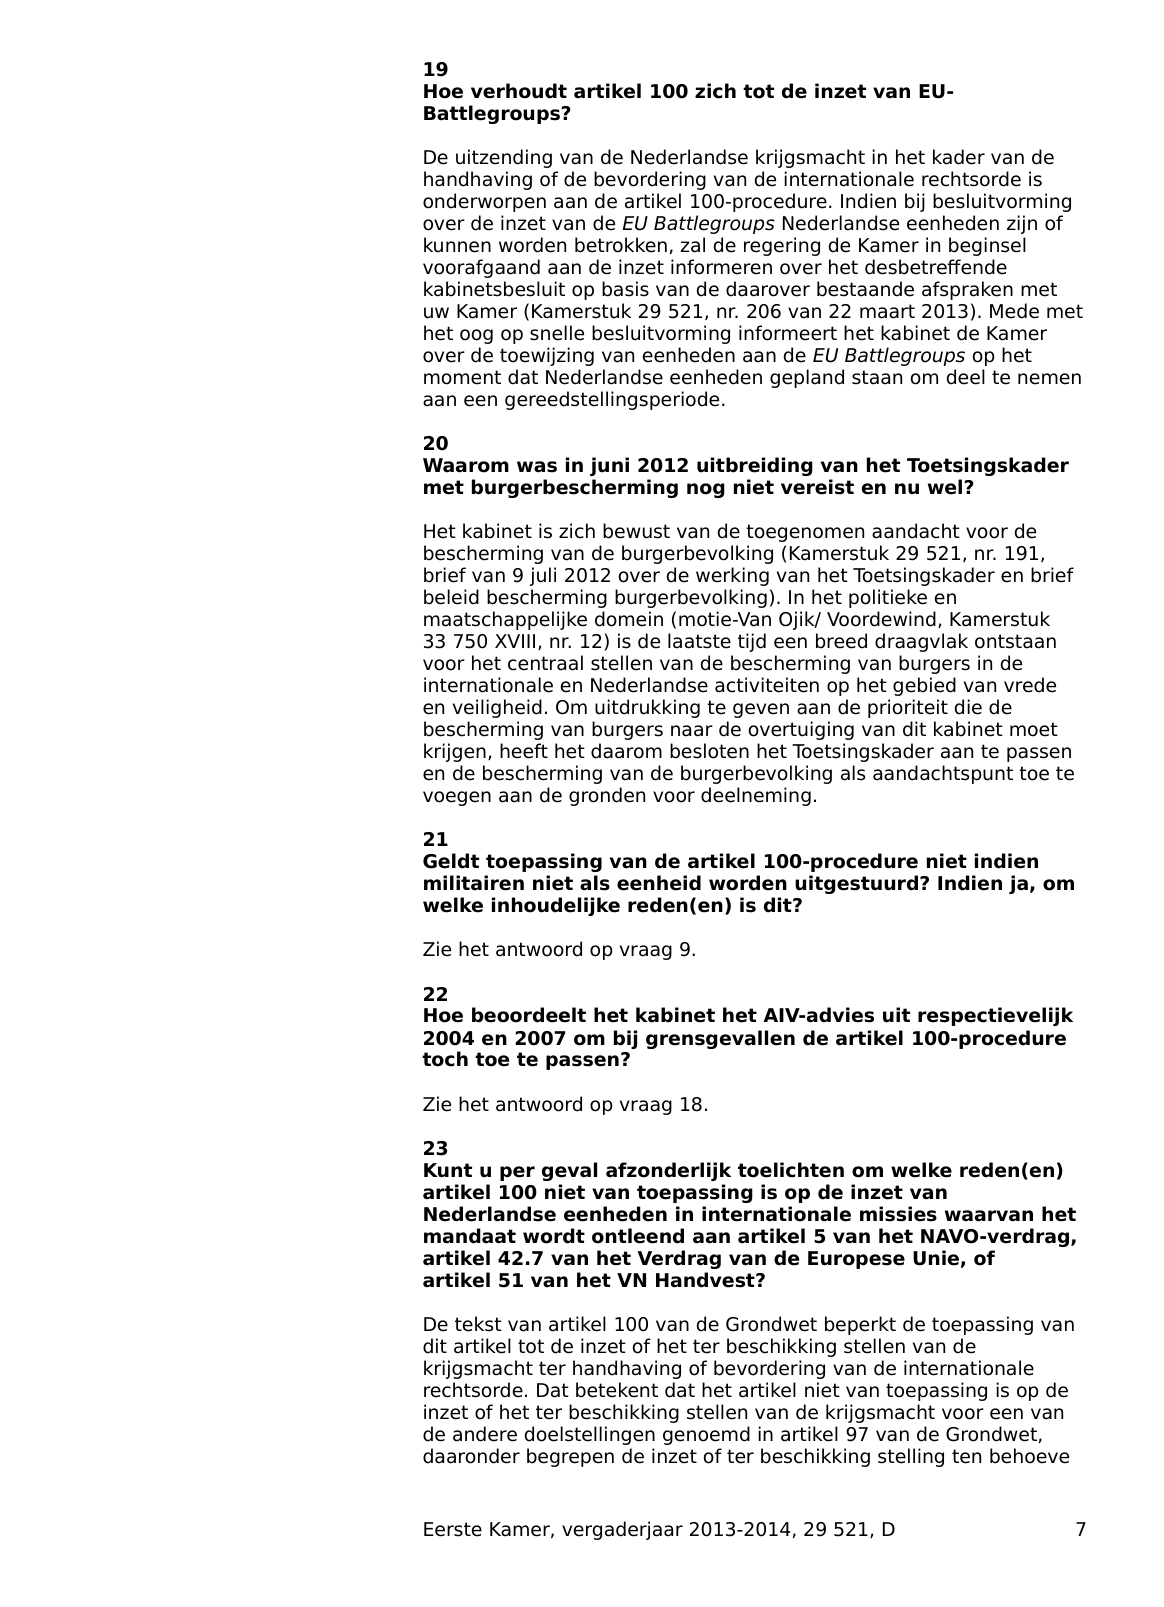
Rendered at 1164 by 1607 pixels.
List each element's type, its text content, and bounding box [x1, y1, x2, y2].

text 22 [422, 983, 1087, 1005]
text Kunt u per geval afzonderlijk toelichten om welke reden(en) artikel 100 niet van toepassing is op de inzet van Nederlandse eenheden in internationale missies waarvan het mandaat wordt ontleend aan artikel 5 van het NAVO-verdrag, artikel 42.7 van het Verdrag van de Europese Unie, of artikel 51 van het VN Handvest? [422, 1160, 1087, 1292]
text Het kabinet is zich bewust van de toegenomen aandacht voor de bescherming van de burgerbevolking (Kamerstuk 29 521, nr. 191, brief van 9 juli 2012 over de werking van het Toetsingskader en brief beleid bescherming burgerbevolking). In het politieke en maatschappelijke domein (motie-Van Ojik/ Voordewind, Kamerstuk 33 750 XVIII, nr. 12) is de laatste tijd een breed draagvlak ontstaan voor het centraal stellen van de bescherming van burgers in de internationale en Nederlandse activiteiten op het gebied van vrede en veiligheid. Om uitdrukking te geven aan de prioriteit die de bescherming van burgers naar de overtuiging van dit kabinet moet krijgen, heeft het daarom besloten het Toetsingskader aan te passen en de bescherming van de burgerbevolking als aandachtspunt toe te voegen aan de gronden voor deelneming. [422, 521, 1087, 807]
text Hoe verhoudt artikel 100 zich tot de inzet van EU-Battlegroups? [422, 81, 1087, 125]
text Hoe beoordeelt het kabinet het AIV-advies uit respectievelijk 2004 en 2007 om bij grensgevallen de artikel 100-procedure toch toe te passen? [422, 1005, 1087, 1071]
text De uitzending van de Nederlandse krijgsmacht in het kader van de handhaving of de bevordering van de internationale rechtsorde is onderworpen aan de artikel 100-procedure. Indien bij besluitvorming over de inzet van de EU Battlegroups Nederlandse eenheden zijn of kunnen worden betrokken, zal de regering de Kamer in beginsel voorafgaand aan de inzet informeren over het desbetreffende kabinetsbesluit op basis van de daarover bestaande afspraken met uw Kamer (Kamerstuk 29 521, nr. 206 van 22 maart 2013). Mede met het oog op snelle besluitvorming informeert het kabinet de Kamer over de toewijzing van eenheden aan de EU Battlegroups op het moment dat Nederlandse eenheden gepland staan om deel te nemen aan een gereedstellingsperiode. [422, 147, 1087, 411]
text 21 [422, 829, 1087, 851]
text 19 [422, 59, 1087, 81]
text Zie het antwoord op vraag 18. [422, 1093, 1087, 1116]
text De tekst van artikel 100 van de Grondwet beperkt de toepassing van dit artikel tot de inzet of het ter beschikking stellen van de krijgsmacht ter handhaving of bevordering van de internationale rechtsorde. Dat betekent dat het artikel niet van toepassing is op de inzet of het ter beschikking stellen van de krijgsmacht voor een van de andere doelstellingen genoemd in artikel 97 van de Grondwet, daaronder begrepen de inzet of ter beschikking stelling ten behoeve [422, 1314, 1087, 1468]
text 20 [422, 433, 1087, 455]
text Waarom was in juni 2012 uitbreiding van het Toetsingskader met burgerbescherming nog niet vereist en nu wel? [422, 455, 1087, 499]
text 23 [422, 1138, 1087, 1160]
text Geldt toepassing van de artikel 100-procedure niet indien militairen niet als eenheid worden uitgestuurd? Indien ja, om welke inhoudelijke reden(en) is dit? [422, 851, 1087, 917]
text Zie het antwoord op vraag 9. [422, 939, 1087, 961]
